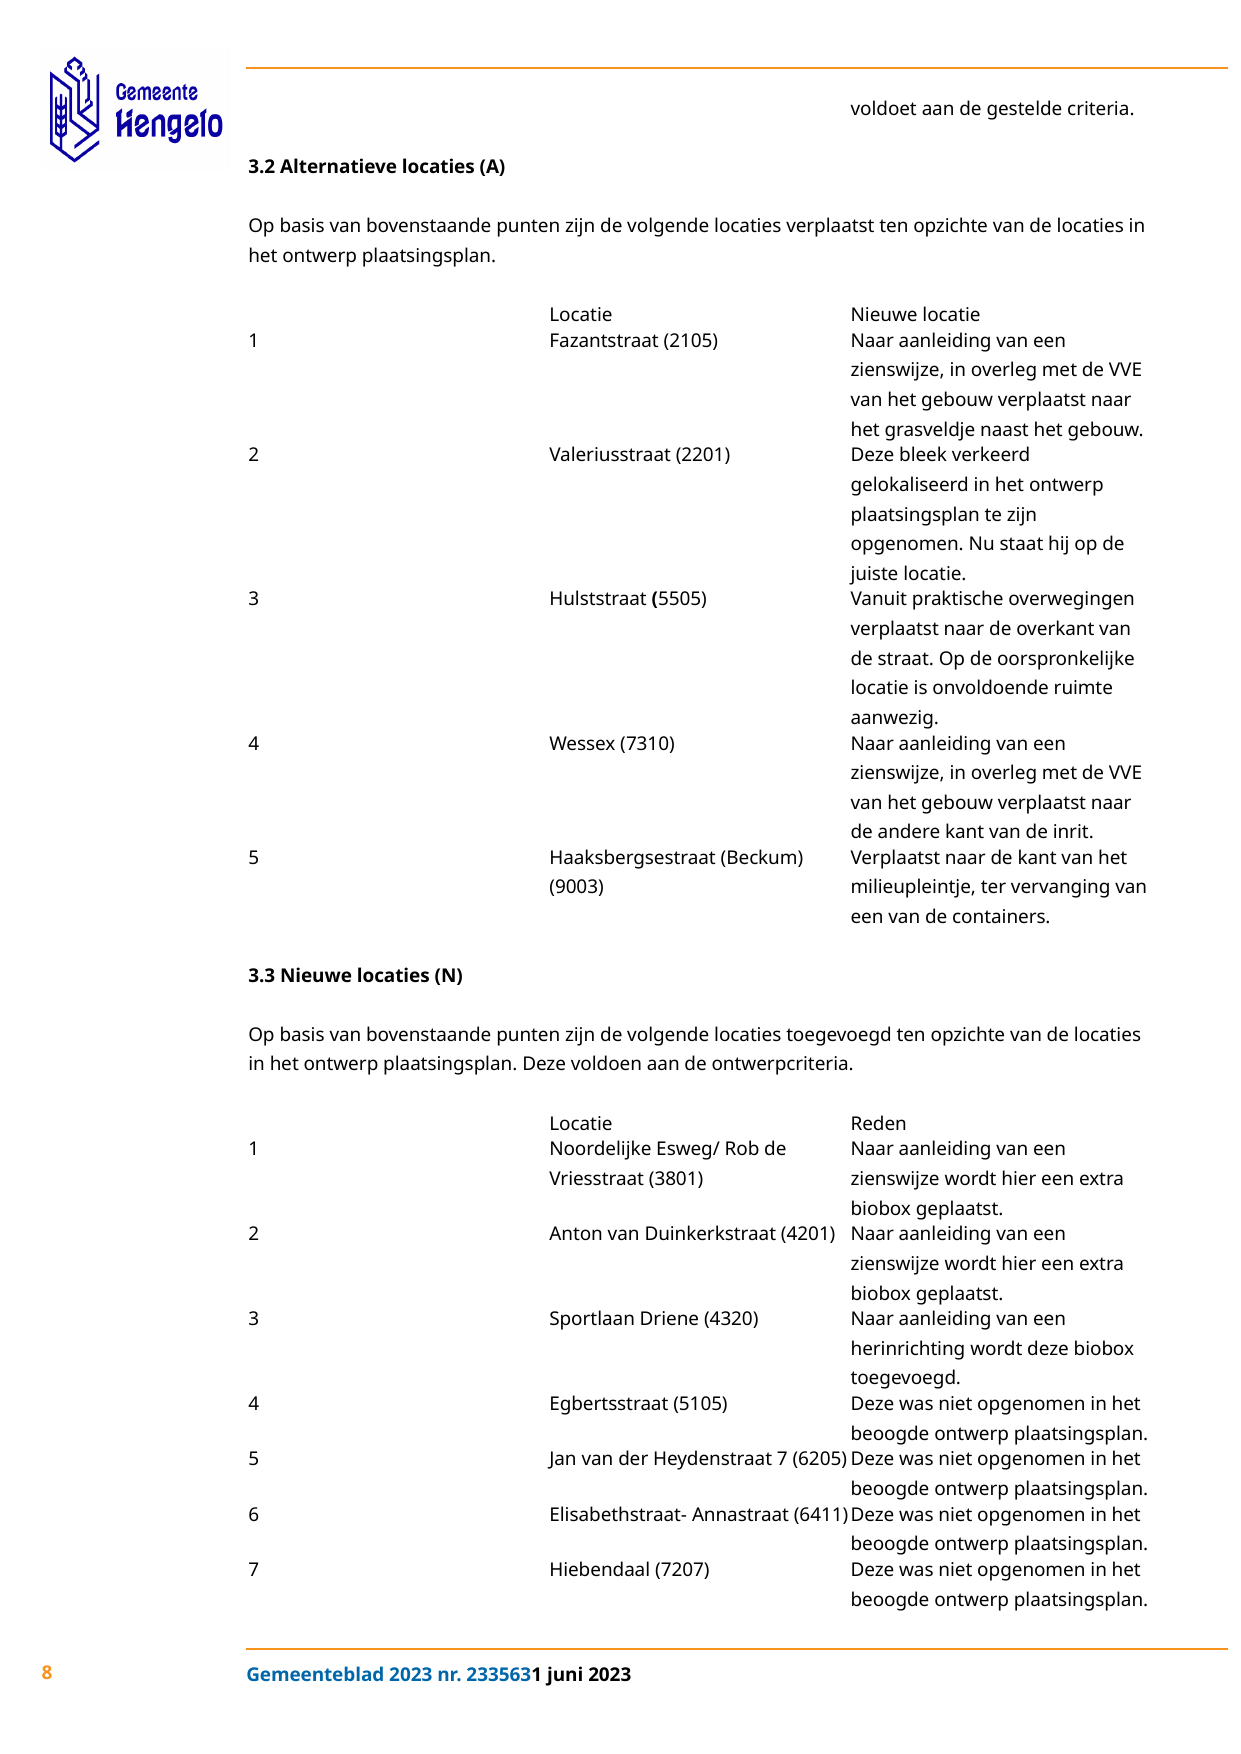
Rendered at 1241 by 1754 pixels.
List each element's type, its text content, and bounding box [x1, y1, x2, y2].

table_cell Deze was niet opgenomen in het beoogde ontwerp plaatsingsplan. [850, 1556, 1152, 1612]
table_cell Deze was niet opgenomen in het beoogde ontwerp plaatsingsplan. [850, 1390, 1152, 1446]
table_cell 2 [248, 1221, 549, 1305]
text 3.2 Alternatieve locaties (A) [248, 153, 1152, 179]
table_cell Valeriusstraat (2201) [549, 442, 850, 586]
text 3.3 Nieuwe locaties (N) [248, 962, 1152, 988]
table_cell Naar aanleiding van een zienswijze, in overleg met de VVE van het gebouw verplaatst naar het grasveldje naast het gebouw. [850, 327, 1152, 442]
table_cell Elisabethstraat- Annastraat (6411) [549, 1501, 850, 1556]
table_cell Naar aanleiding van een zienswijze wordt hier een extra biobox geplaatst. [850, 1136, 1152, 1221]
table_cell Vanuit praktische overwegingen verplaatst naar de overkant van de straat. Op de oorspronkelijke locatie is onvoldoende ruimte aanwezig. [850, 586, 1152, 730]
table_cell Hiebendaal (7207) [549, 1556, 850, 1612]
table_cell Deze bleek verkeerd gelokaliseerd in het ontwerp plaatsingsplan te zijn opgenomen. Nu staat hij op de juiste locatie. [850, 442, 1152, 586]
table_cell Naar aanleiding van een zienswijze wordt hier een extra biobox geplaatst. [850, 1221, 1152, 1305]
text Op basis van bovenstaande punten zijn de volgende locaties verplaatst ten opzichte van de locaties in het ontwerp plaatsingsplan. [248, 212, 1152, 268]
table_cell 5 [248, 1446, 549, 1501]
table_cell 3 [248, 1305, 549, 1390]
table_cell Deze was niet opgenomen in het beoogde ontwerp plaatsingsplan. [850, 1446, 1152, 1501]
table_cell 1 [248, 1136, 549, 1221]
table_cell 4 [248, 1390, 549, 1446]
text Op basis van bovenstaande punten zijn de volgende locaties toegevoegd ten opzichte van de locaties in het ontwerp plaatsingsplan. Deze voldoen aan de ontwerpcriteria. [248, 1021, 1152, 1076]
table_cell voldoet aan de gestelde criteria. [850, 95, 1152, 121]
table_header Reden [850, 1110, 1152, 1136]
table_cell Naar aanleiding van een herinrichting wordt deze biobox toegevoegd. [850, 1305, 1152, 1390]
table_header [248, 301, 549, 327]
table_cell Anton van Duinkerkstraat (4201) [549, 1221, 850, 1305]
table_cell Noordelijke Esweg/ Rob de Vriesstraat (3801) [549, 1136, 850, 1221]
table_cell 7 [248, 1556, 549, 1612]
table_cell Wessex (7310) [549, 730, 850, 844]
table_cell [549, 95, 850, 121]
table_header [248, 1110, 549, 1136]
table_cell Jan van der Heydenstraat 7 (6205) [549, 1446, 850, 1501]
table_cell Egbertsstraat (5105) [549, 1390, 850, 1446]
table_header Locatie [549, 1110, 850, 1136]
table_cell 6 [248, 1501, 549, 1556]
picture [41, 47, 231, 172]
table_cell 3 [248, 586, 549, 730]
table_cell 1 [248, 327, 549, 442]
table_header Locatie [549, 301, 850, 327]
table_cell Naar aanleiding van een zienswijze, in overleg met de VVE van het gebouw verplaatst naar de andere kant van de inrit. [850, 730, 1152, 844]
table_cell 5 [248, 844, 549, 929]
table_cell Deze was niet opgenomen in het beoogde ontwerp plaatsingsplan. [850, 1501, 1152, 1556]
table_cell Fazantstraat (2105) [549, 327, 850, 442]
table_cell Haaksbergsestraat (Beckum) (9003) [549, 844, 850, 929]
table_header Nieuwe locatie [850, 301, 1152, 327]
table_cell Sportlaan Driene (4320) [549, 1305, 850, 1390]
table_cell 2 [248, 442, 549, 586]
table_cell Hulststraat (5505) [549, 586, 850, 730]
table_cell 4 [248, 730, 549, 844]
table_cell Verplaatst naar de kant van het milieupleintje, ter vervanging van een van de containers. [850, 844, 1152, 929]
table_cell [248, 95, 549, 121]
